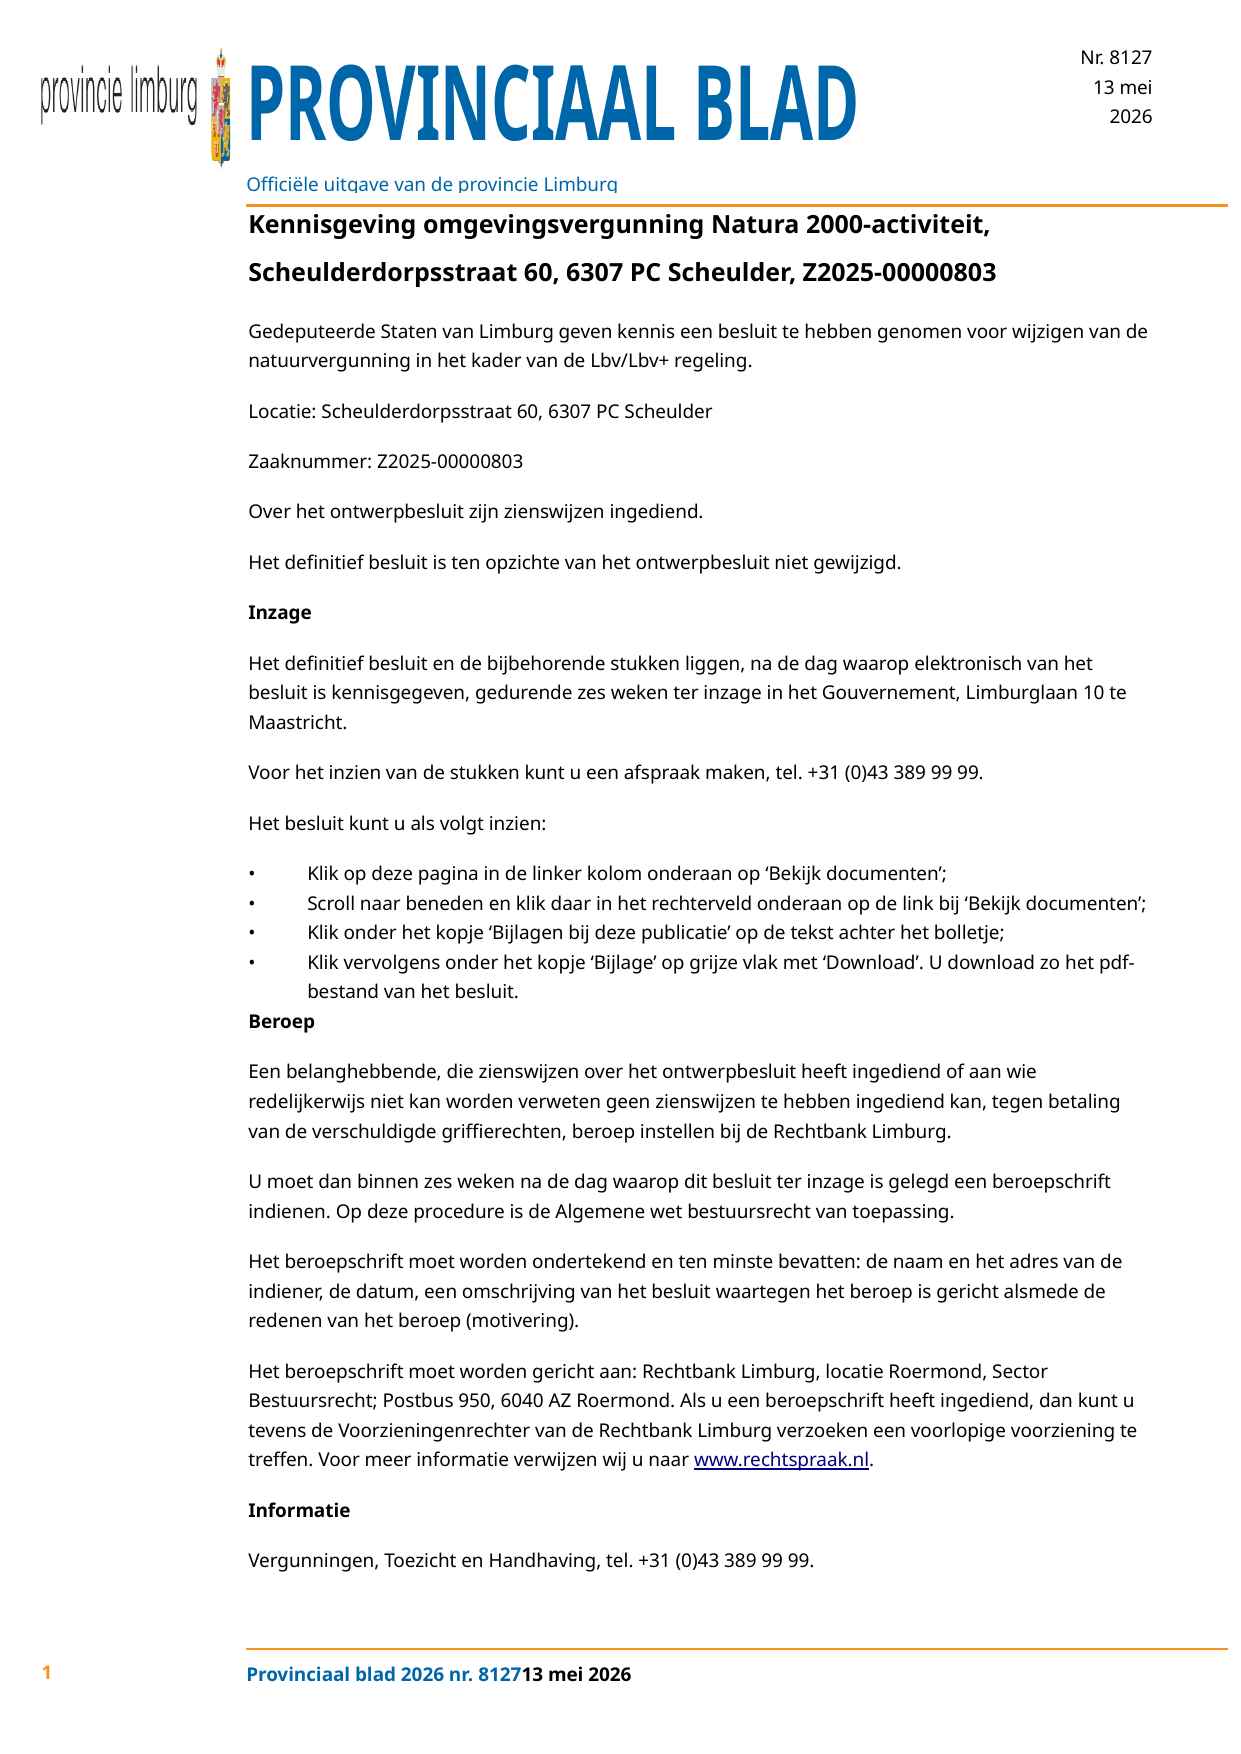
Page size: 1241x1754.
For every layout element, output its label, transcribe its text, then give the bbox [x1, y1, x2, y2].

text Informatie [248, 1497, 1152, 1523]
text Het besluit kunt u als volgt inzien: [248, 810, 1152, 836]
text Beroep [248, 1008, 1152, 1034]
text Het beroepschrift moet worden gericht aan: Rechtbank Limburg, locatie Roermond, Sector Bestuursrecht; Postbus 950, 6040 AZ Roermond. Als u een beroepschrift heeft ingediend, dan kunt u tevens de Voorzieningenrechter van de Rechtbank Limburg verzoeken een voorlopige voorziening te treffen. Voor meer informatie verwijzen wij u naar www.rechtspraak.nl. [248, 1358, 1152, 1472]
text Vergunningen, Toezicht en Handhaving, tel. +31 (0)43 389 99 99. [248, 1547, 1152, 1573]
text Een belanghebbende, die zienswijzen over het ontwerpbesluit heeft ingediend of aan wie redelijkerwijs niet kan worden verweten geen zienswijzen te hebben ingediend kan, tegen betaling van de verschuldigde griffierechten, beroep instellen bij de Rechtbank Limburg. [248, 1059, 1152, 1144]
text Inzage [248, 599, 1152, 625]
text U moet dan binnen zes weken na de dag waarop dit besluit ter inzage is gelegd een beroepschrift indienen. Op deze procedure is de Algemene wet bestuursrecht van toepassing. [248, 1168, 1152, 1224]
text Locatie: Scheulderdorpsstraat 60, 6307 PC Scheulder [248, 398, 1152, 424]
text Het definitief besluit en de bijbehorende stukken liggen, na de dag waarop elektronisch van het besluit is kennisgegeven, gedurende zes weken ter inzage in het Gouvernement, Limburglaan 10 te Maastricht. [248, 650, 1152, 735]
list Klik vervolgens onder het kopje ‘Bijlage’ op grijze vlak met ‘Download’. U download zo het pdf-bestand van het besluit. [248, 949, 1152, 1004]
text Kennisgeving omgevingsvergunning Natura 2000-activiteit, Scheulderdorpsstraat 60, 6307 PC Scheulder, Z2025-00000803 [248, 207, 1152, 288]
list Klik onder het kopje ‘Bijlagen bij deze publicatie’ op de tekst achter het bolletje; [248, 919, 1152, 945]
text Over het ontwerpbesluit zijn zienswijzen ingediend. [248, 499, 1152, 524]
text Het beroepschrift moet worden ondertekend en ten minste bevatten: de naam en het adres van de indiener, de datum, een omschrijving van het besluit waartegen het beroep is gericht alsmede de redenen van het beroep (motivering). [248, 1248, 1152, 1333]
list Scroll naar beneden en klik daar in het rechterveld onderaan op de link bij ‘Bekijk documenten’; [248, 890, 1152, 916]
list Klik op deze pagina in de linker kolom onderaan op ‘Bekijk documenten’; [248, 860, 1152, 886]
picture [41, 47, 231, 172]
text Het definitief besluit is ten opzichte van het ontwerpbesluit niet gewijzigd. [248, 549, 1152, 575]
text Gedeputeerde Staten van Limburg geven kennis een besluit te hebben genomen voor wijzigen van de natuurvergunning in het kader van de Lbv/Lbv+ regeling. [248, 318, 1152, 373]
text Zaaknummer: Z2025-00000803 [248, 448, 1152, 474]
text Voor het inzien van de stukken kunt u een afspraak maken, tel. +31 (0)43 389 99 99. [248, 759, 1152, 785]
